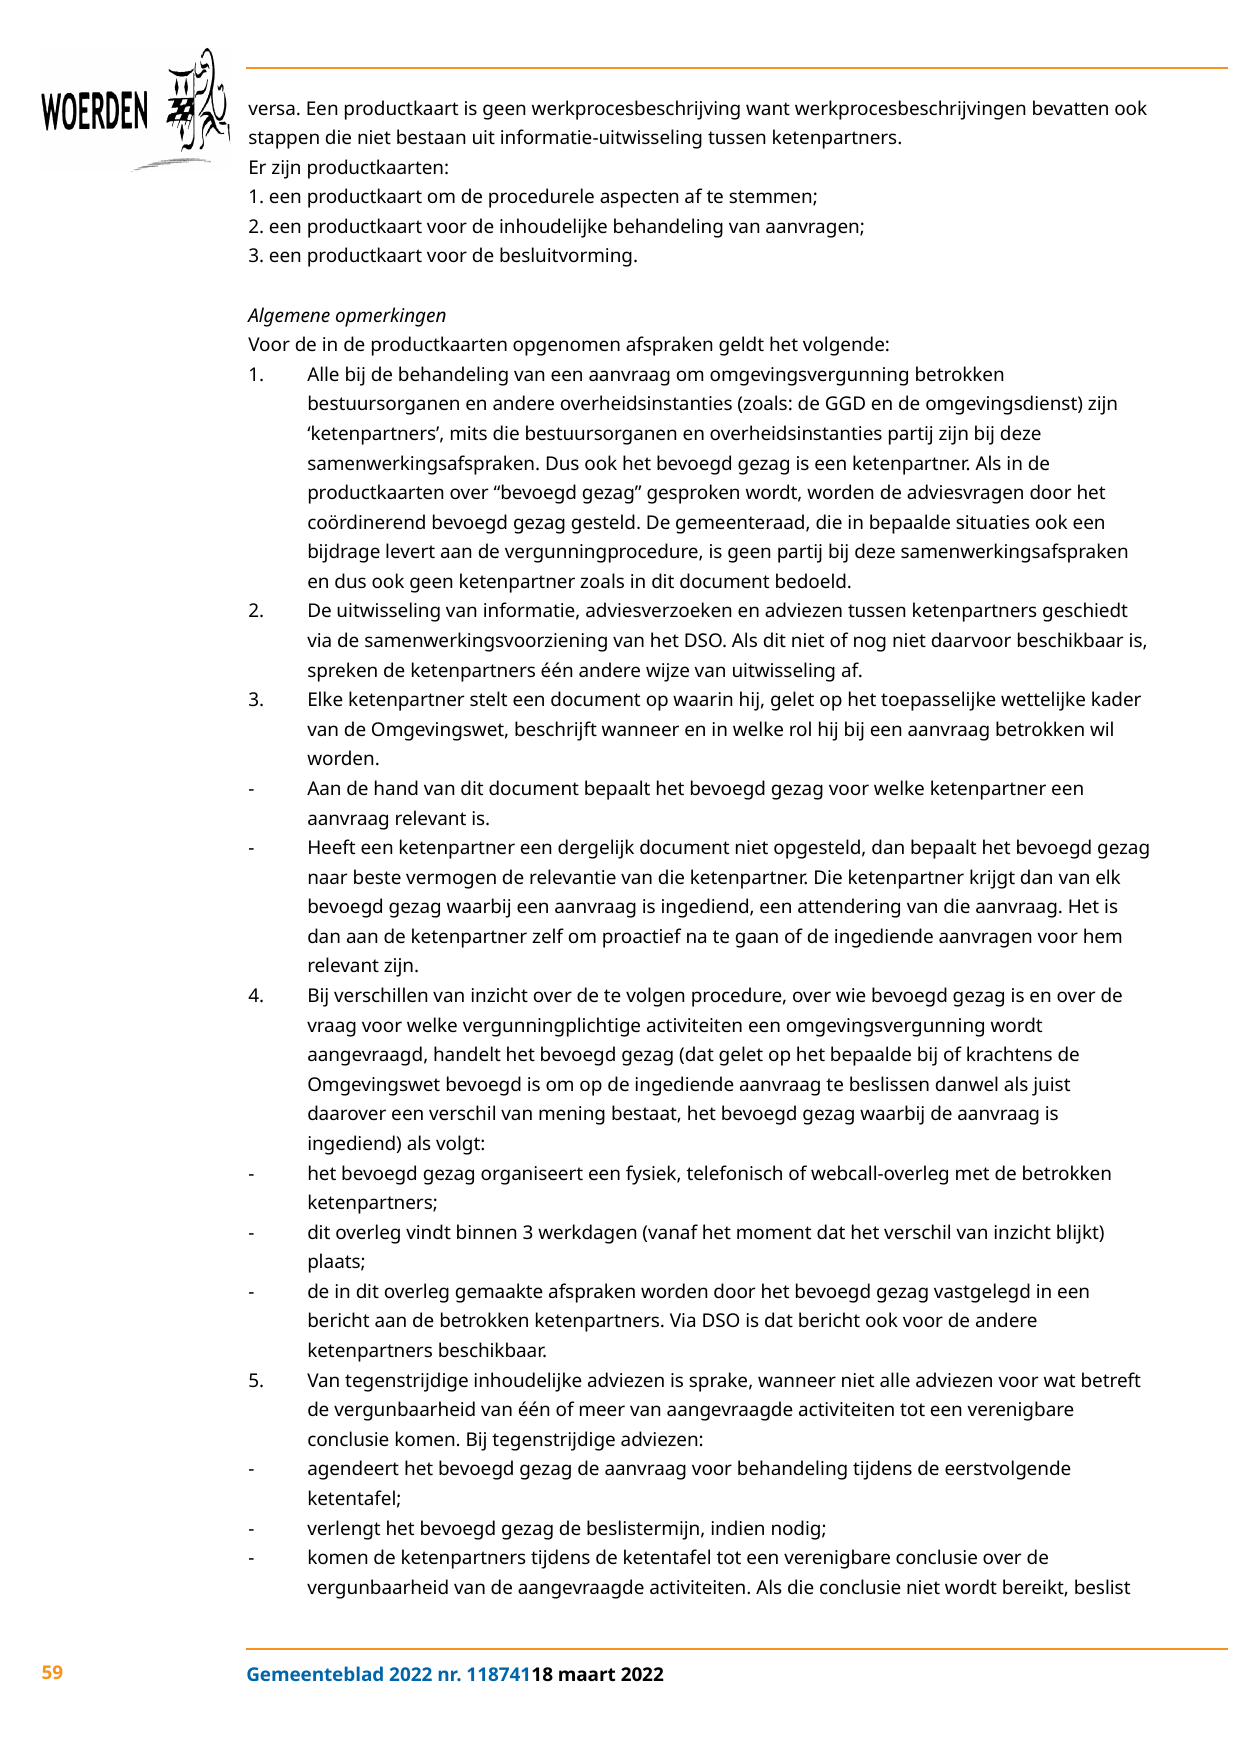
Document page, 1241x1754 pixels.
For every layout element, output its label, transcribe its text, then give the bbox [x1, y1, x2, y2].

list dit overleg vindt binnen 3 werkdagen (vanaf het moment dat het verschil van inzicht blijkt) plaats; [248, 1219, 1152, 1274]
list komen de ketenpartners tijdens de ketentafel tot een verenigbare conclusie over de vergunbaarheid van de aangevraagde activiteiten. Als die conclusie niet wordt bereikt, beslist [248, 1544, 1152, 1600]
list Van tegenstrijdige inhoudelijke adviezen is sprake, wanneer niet alle adviezen voor wat betreft de vergunbaarheid van één of meer van aangevraagde activiteiten tot een verenigbare conclusie komen. Bij tegenstrijdige adviezen: [248, 1367, 1152, 1452]
list het bevoegd gezag organiseert een fysiek, telefonisch of webcall-overleg met de betrokken ketenpartners; [248, 1160, 1152, 1215]
text Algemene opmerkingen [248, 302, 1152, 328]
picture [41, 47, 231, 172]
list Aan de hand van dit document bepaalt het bevoegd gezag voor welke ketenpartner een aanvraag relevant is. [248, 775, 1152, 831]
text 1. een productkaart om de procedurele aspecten af te stemmen; [248, 183, 1152, 209]
list verlengt het bevoegd gezag de beslistermijn, indien nodig; [248, 1515, 1152, 1541]
list De uitwisseling van informatie, adviesverzoeken en adviezen tussen ketenpartners geschiedt via de samenwerkingsvoorziening van het DSO. Als dit niet of nog niet daarvoor beschikbaar is, spreken de ketenpartners één andere wijze van uitwisseling af. [248, 598, 1152, 683]
list Alle bij de behandeling van een aanvraag om omgevingsvergunning betrokken bestuursorganen en andere overheidsinstanties (zoals: de GGD en de omgevingsdienst) zijn ‘ketenpartners’, mits die bestuursorganen en overheidsinstanties partij zijn bij deze samenwerkingsafspraken. Dus ook het bevoegd gezag is een ketenpartner. Als in de productkaarten over “bevoegd gezag” gesproken wordt, worden de adviesvragen door het coördinerend bevoegd gezag gesteld. De gemeenteraad, die in bepaalde situaties ook een bijdrage levert aan de vergunningprocedure, is geen partij bij deze samenwerkingsafspraken en dus ook geen ketenpartner zoals in dit document bedoeld. [248, 361, 1152, 594]
text versa. Een productkaart is geen werkprocesbeschrijving want werkprocesbeschrijvingen bevatten ook stappen die niet bestaan uit informatie-uitwisseling tussen ketenpartners. [248, 95, 1152, 150]
list de in dit overleg gemaakte afspraken worden door het bevoegd gezag vastgelegd in een bericht aan de betrokken ketenpartners. Via DSO is dat bericht ook voor de andere ketenpartners beschikbaar. [248, 1278, 1152, 1363]
text 3. een productkaart voor de besluitvorming. [248, 243, 1152, 268]
text Voor de in de productkaarten opgenomen afspraken geldt het volgende: [248, 331, 1152, 357]
text 2. een productkaart voor de inhoudelijke behandeling van aanvragen; [248, 213, 1152, 239]
list agendeert het bevoegd gezag de aanvraag voor behandeling tijdens de eerstvolgende ketentafel; [248, 1456, 1152, 1511]
list Elke ketenpartner stelt een document op waarin hij, gelet op het toepasselijke wettelijke kader van de Omgevingswet, beschrijft wanneer en in welke rol hij bij een aanvraag betrokken wil worden. [248, 686, 1152, 771]
text Er zijn productkaarten: [248, 154, 1152, 180]
list Bij verschillen van inzicht over de te volgen procedure, over wie bevoegd gezag is en over de vraag voor welke vergunningplichtige activiteiten een omgevingsvergunning wordt aangevraagd, handelt het bevoegd gezag (dat gelet op het bepaalde bij of krachtens de Omgevingswet bevoegd is om op de ingediende aanvraag te beslissen danwel als juist daarover een verschil van mening bestaat, het bevoegd gezag waarbij de aanvraag is ingediend) als volgt: [248, 982, 1152, 1156]
list Heeft een ketenpartner een dergelijk document niet opgesteld, dan bepaalt het bevoegd gezag naar beste vermogen de relevantie van die ketenpartner. Die ketenpartner krijgt dan van elk bevoegd gezag waarbij een aanvraag is ingediend, een attendering van die aanvraag. Het is dan aan de ketenpartner zelf om proactief na te gaan of de ingediende aanvragen voor hem relevant zijn. [248, 834, 1152, 978]
